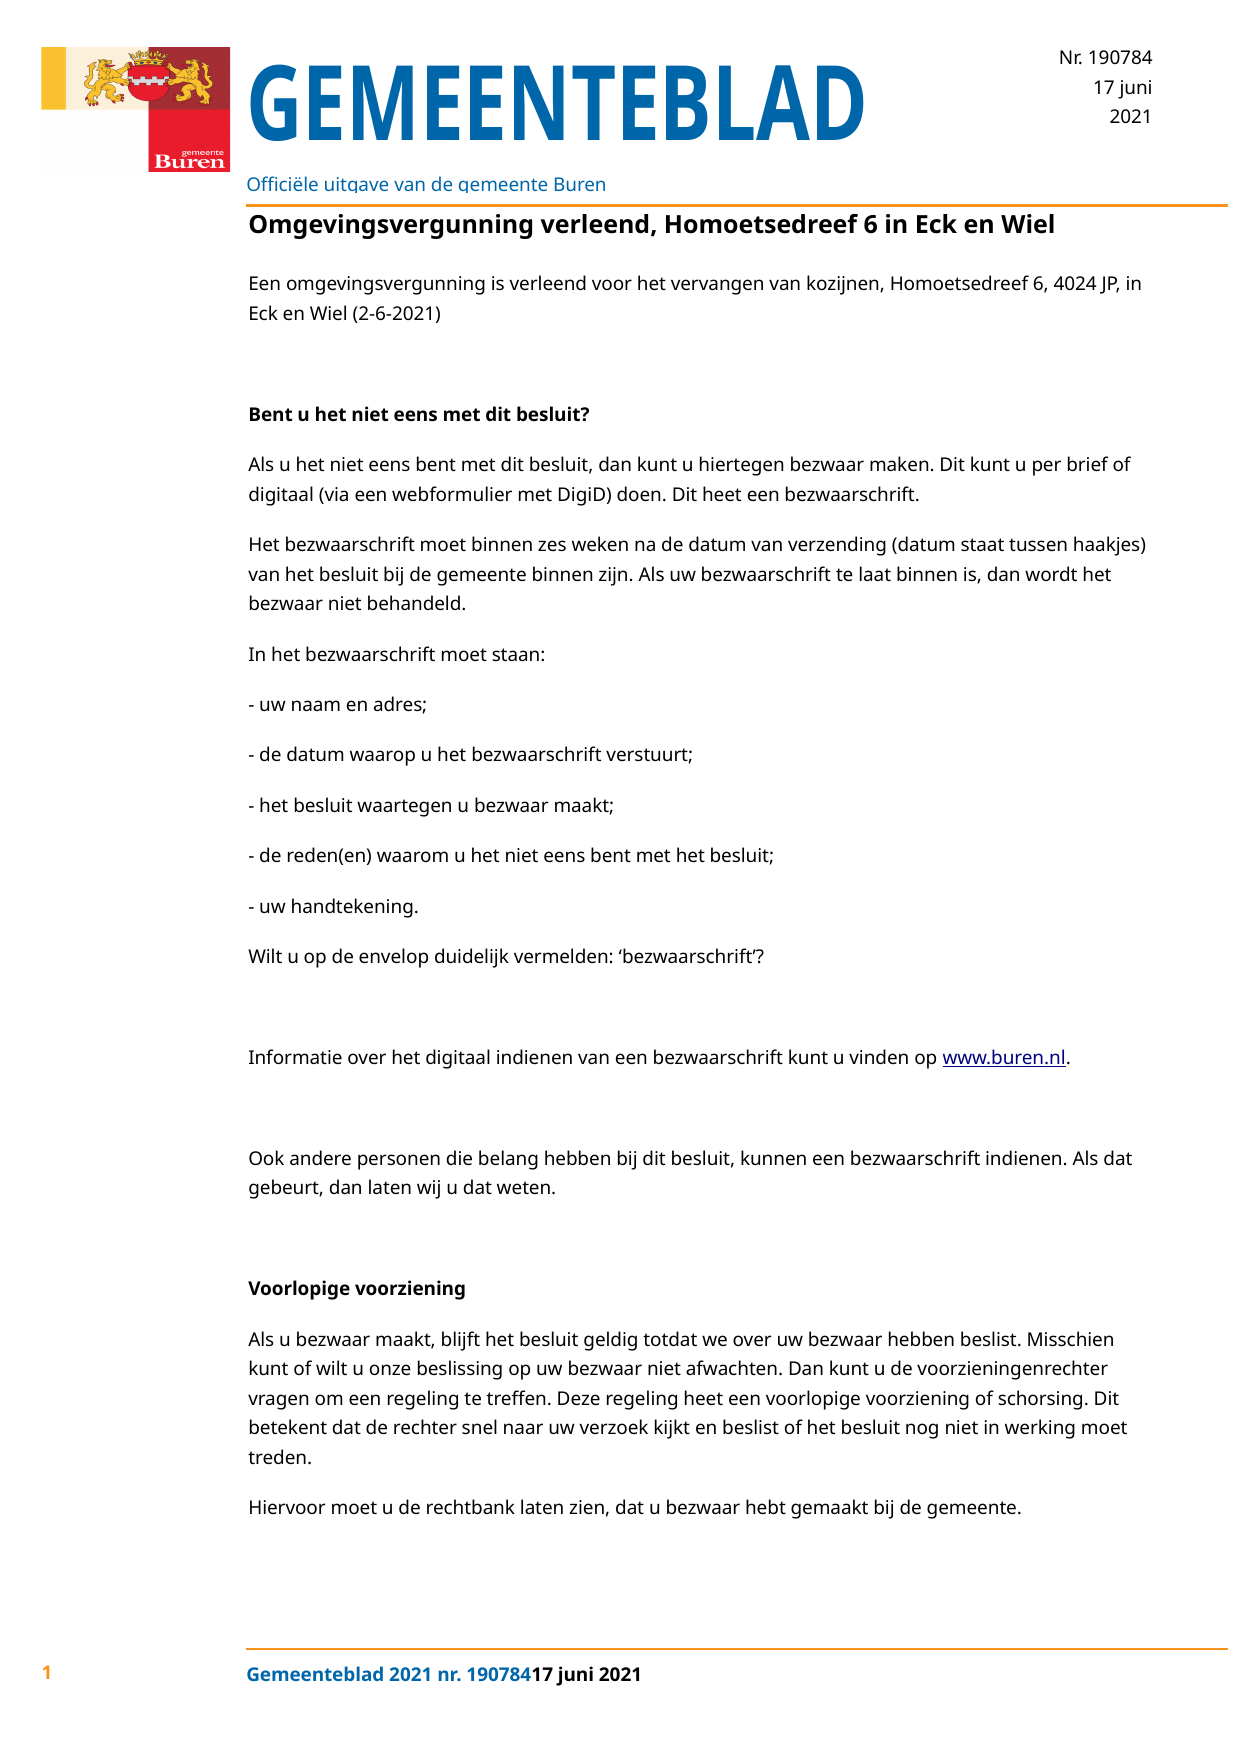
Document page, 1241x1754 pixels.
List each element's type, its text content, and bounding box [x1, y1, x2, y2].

picture [41, 47, 231, 172]
text Als u bezwaar maakt, blijft het besluit geldig totdat we over uw bezwaar hebben beslist. Misschien kunt of wilt u onze beslissing op uw bezwaar niet afwachten. Dan kunt u de voorzieningenrechter vragen om een regeling te treffen. Deze regeling heet een voorlopige voorziening of schorsing. Dit betekent dat de rechter snel naar uw verzoek kijkt en beslist of het besluit nog niet in werking moet treden. [248, 1326, 1152, 1470]
text - de reden(en) waarom u het niet eens bent met het besluit; [248, 842, 1152, 868]
text In het bezwaarschrift moet staan: [248, 641, 1152, 666]
text - uw handtekening. [248, 893, 1152, 918]
text Informatie over het digitaal indienen van een bezwaarschrift kunt u vinden op www.buren.nl. [248, 1044, 1152, 1070]
text Wilt u op de envelop duidelijk vermelden: ‘bezwaarschrift’? [248, 943, 1152, 969]
text - de datum waarop u het bezwaarschrift verstuurt; [248, 742, 1152, 767]
text Het bezwaarschrift moet binnen zes weken na de datum van verzending (datum staat tussen haakjes) van het besluit bij de gemeente binnen zijn. Als uw bezwaarschrift te laat binnen is, dan wordt het bezwaar niet behandeld. [248, 531, 1152, 616]
text Als u het niet eens bent met dit besluit, dan kunt u hiertegen bezwaar maken. Dit kunt u per brief of digitaal (via een webformulier met DigiD) doen. Dit heet een bezwaarschrift. [248, 451, 1152, 506]
text - uw naam en adres; [248, 691, 1152, 717]
text Een omgevingsvergunning is verleend voor het vervangen van kozijnen, Homoetsedreef 6, 4024 JP, in Eck en Wiel (2-6-2021) [248, 270, 1152, 326]
text Hiervoor moet u de rechtbank laten zien, dat u bezwaar hebt gemaakt bij de gemeente. [248, 1494, 1152, 1520]
text Voorlopige voorziening [248, 1275, 1152, 1301]
text Ook andere personen die belang hebben bij dit besluit, kunnen een bezwaarschrift indienen. Als dat gebeurt, dan laten wij u dat weten. [248, 1145, 1152, 1200]
text Bent u het niet eens met dit besluit? [248, 401, 1152, 426]
text Omgevingsvergunning verleend, Homoetsedreef 6 in Eck en Wiel [248, 207, 1152, 241]
text - het besluit waartegen u bezwaar maakt; [248, 792, 1152, 818]
